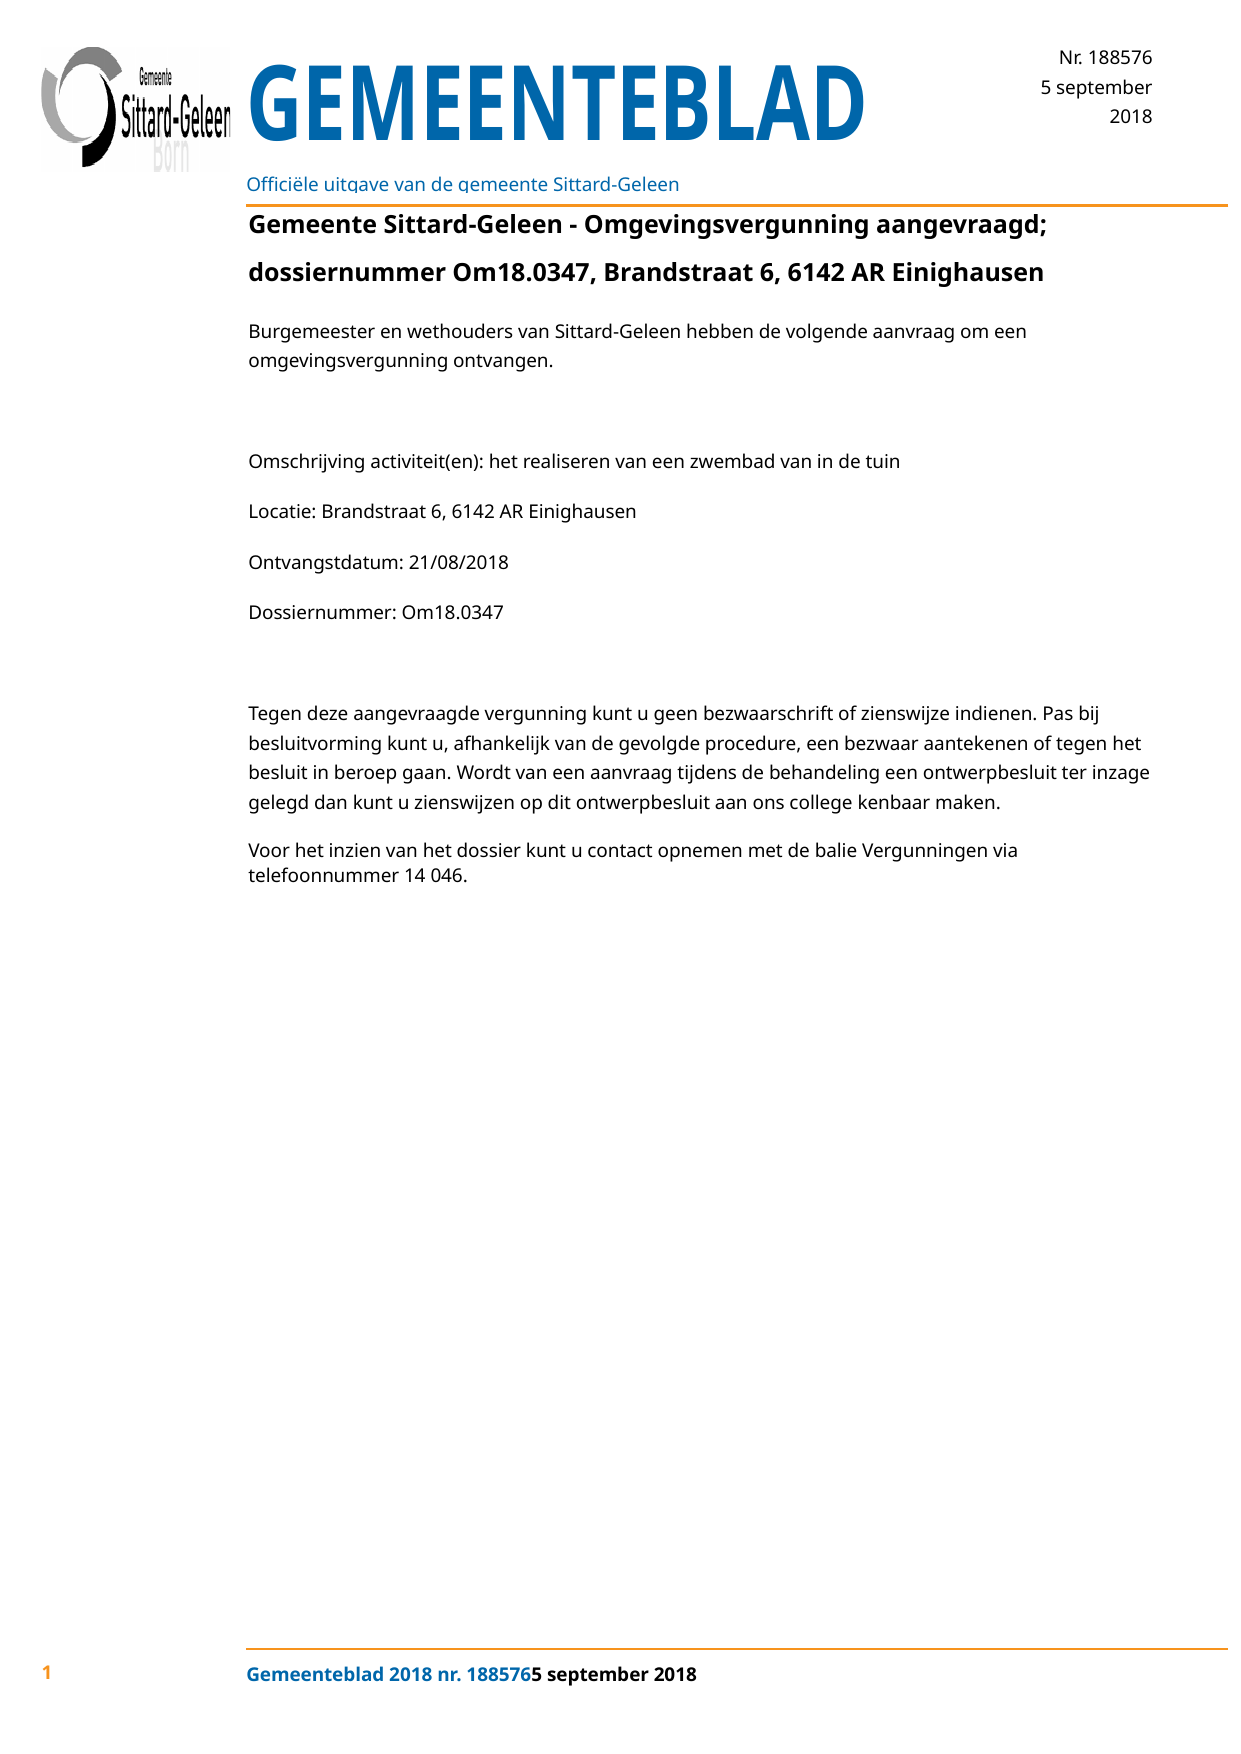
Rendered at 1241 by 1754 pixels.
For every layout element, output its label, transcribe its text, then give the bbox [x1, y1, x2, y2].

picture [41, 47, 231, 172]
text Voor het inzien van het dossier kunt u contact opnemen met de balie Vergunningen via telefoonnummer 14 046. [248, 837, 1152, 888]
text Locatie: Brandstraat 6, 6142 AR Einighausen [248, 499, 1152, 524]
text Dossiernummer: Om18.0347 [248, 599, 1152, 625]
text Burgemeester en wethouders van Sittard-Geleen hebben de volgende aanvraag om een omgevingsvergunning ontvangen. [248, 318, 1152, 373]
text Omschrijving activiteit(en): het realiseren van een zwembad van in de tuin [248, 448, 1152, 474]
text Tegen deze aangevraagde vergunning kunt u geen bezwaarschrift of zienswijze indienen. Pas bij besluitvorming kunt u, afhankelijk van de gevolgde procedure, een bezwaar aantekenen of tegen het besluit in beroep gaan. Wordt van een aanvraag tijdens de behandeling een ontwerpbesluit ter inzage gelegd dan kunt u zienswijzen op dit ontwerpbesluit aan ons college kenbaar maken. [248, 700, 1152, 815]
text Gemeente Sittard-Geleen - Omgevingsvergunning aangevraagd; dossiernummer Om18.0347, Brandstraat 6, 6142 AR Einighausen [248, 207, 1152, 288]
text Ontvangstdatum: 21/08/2018 [248, 549, 1152, 575]
